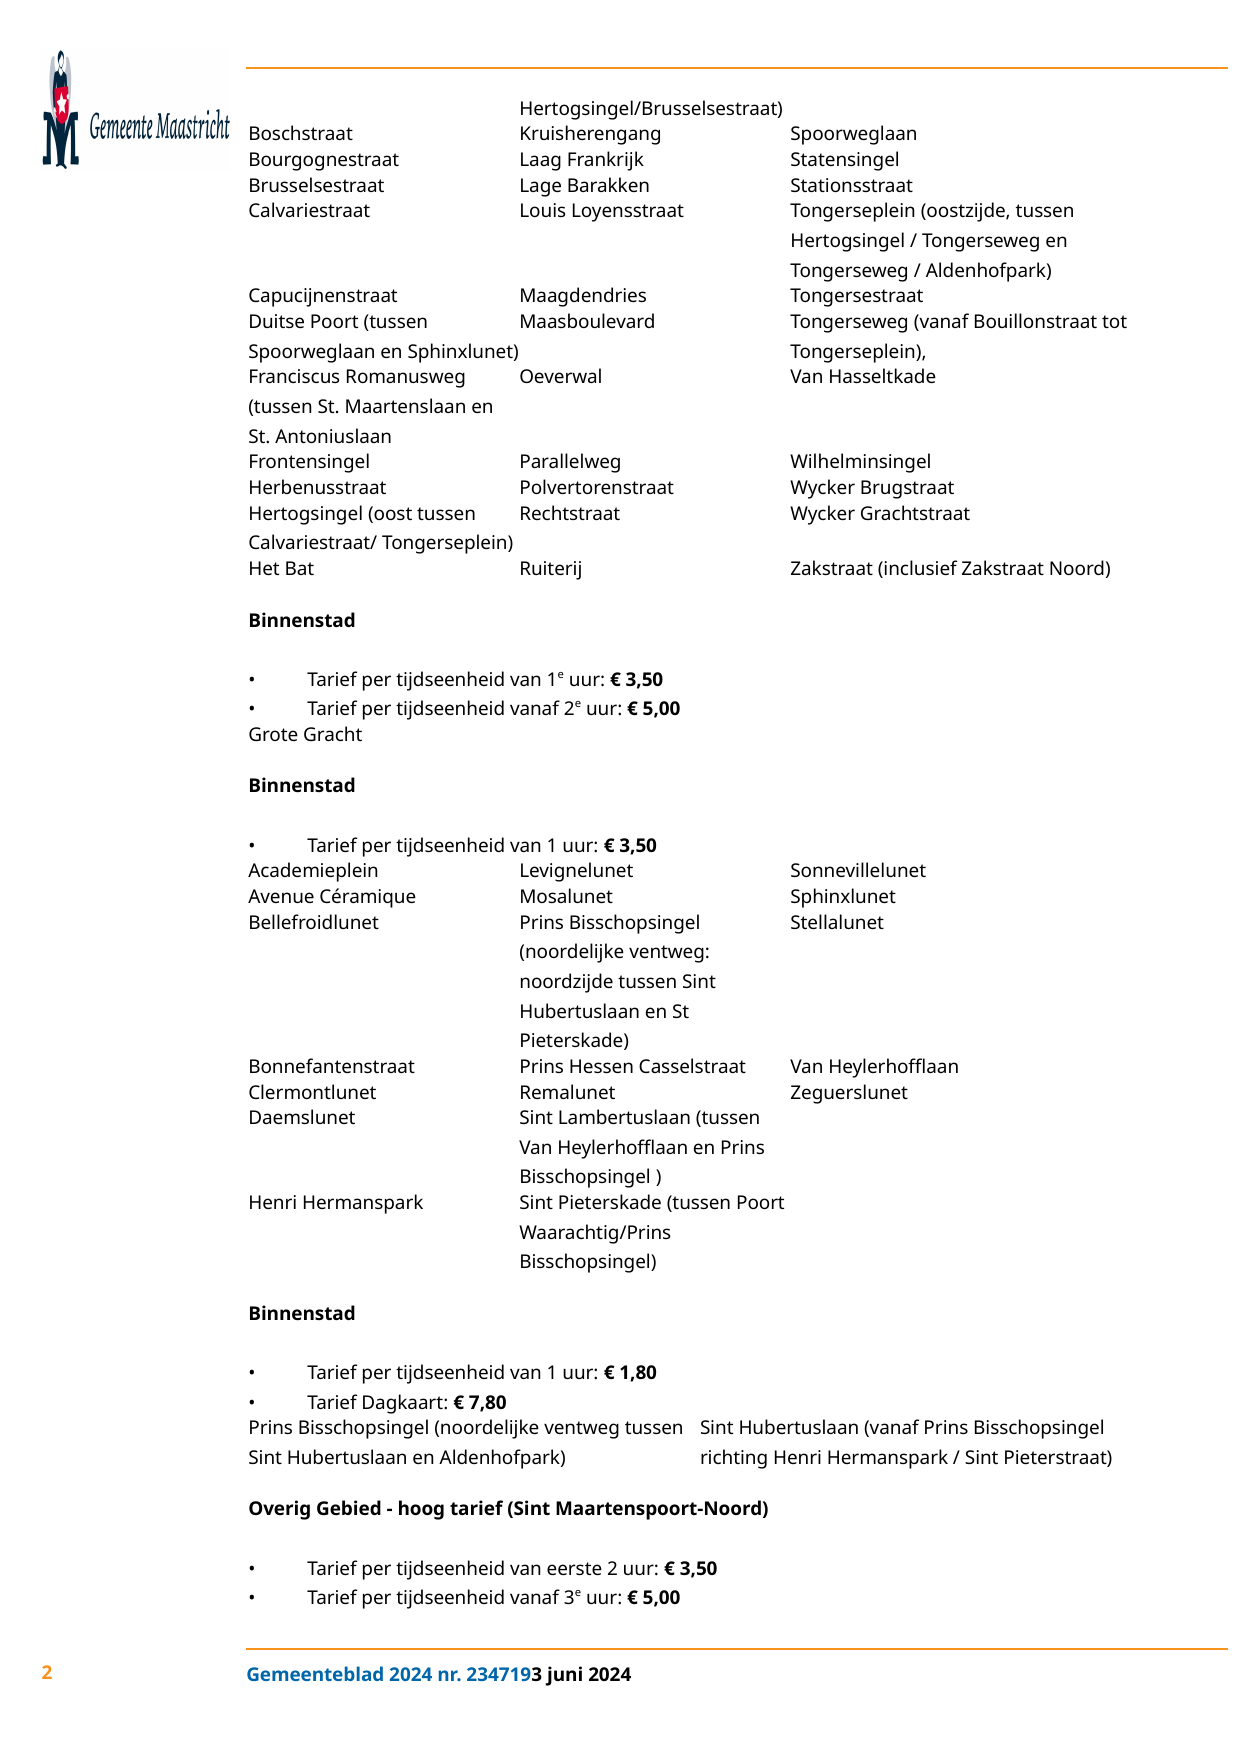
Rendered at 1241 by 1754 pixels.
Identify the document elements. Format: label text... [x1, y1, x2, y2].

table_cell Frontensingel [248, 449, 519, 474]
table_cell Rechtstraat [519, 500, 790, 555]
table_cell Maagdendries [519, 283, 790, 308]
table_cell Duitse Poort (tussen Spoorweglaan en Sphinxlunet) [248, 308, 519, 364]
table_cell Sint Pieterskade (tussen Poort Waarachtig/Prins Bisschopsingel) [519, 1190, 790, 1274]
table_cell [248, 1274, 1152, 1300]
table_cell Daemslunet [248, 1105, 519, 1189]
table_cell Franciscus Romanusweg (tussen St. Maartenslaan en St. Antoniuslaan [248, 364, 519, 448]
table_cell Academieplein [248, 858, 519, 883]
table_cell Avenue Céramique [248, 883, 519, 909]
table_cell Grote Gracht [248, 721, 609, 747]
table_cell Boschstraat [248, 121, 519, 146]
table_cell [248, 747, 1152, 773]
table_cell Sphinxlunet [790, 883, 1152, 909]
table_cell Prins Bisschopsingel (noordelijke ventweg: noordzijde tussen Sint Hubertuslaan en St Pieterskade) [519, 909, 790, 1053]
table_cell Polvertorenstraat [519, 474, 790, 500]
table_cell Zeguerslunet [790, 1079, 1152, 1104]
table_cell Van Hasseltkade [790, 364, 1152, 448]
table_cell Tongerseweg (vanaf Bouillonstraat tot Tongerseplein), [790, 308, 1152, 364]
table_cell Prins Bisschopsingel (noordelijke ventweg tussen Sint Hubertuslaan en Aldenhofpark) [248, 1415, 700, 1470]
table_cell Kruisherengang [519, 121, 790, 146]
table_cell Tongersestraat [790, 283, 1152, 308]
table_cell Remalunet [519, 1079, 790, 1104]
table_cell Zakstraat (inclusief Zakstraat Noord) [790, 555, 1152, 581]
table_cell Tongerseplein (oostzijde, tussen Hertogsingel / Tongerseweg en Tongerseweg / Aldenhofpark) [790, 198, 1152, 283]
table_cell Ruiterij [519, 555, 790, 581]
table_cell Stellalunet [790, 909, 1152, 1053]
table_cell Sint Lambertuslaan (tussen Van Heylerhofflaan en Prins Bisschopsingel ) [519, 1105, 790, 1189]
table_cell Louis Loyensstraat [519, 198, 790, 283]
table_cell Wilhelminsingel [790, 449, 1152, 474]
table_cell Overig Gebied - hoog tarief (Sint Maartenspoort-Noord) Tarief per tijdseenheid van eerste 2 uur: € 3,50 Tarief per tijdseenheid vanaf 3e uur: € 5,00 [248, 1496, 1152, 1610]
table_cell Van Heylerhofflaan [790, 1053, 1152, 1079]
table_cell Spoorweglaan [790, 121, 1152, 146]
table_cell Laag Frankrijk [519, 146, 790, 172]
table_cell Parallelweg [519, 449, 790, 474]
table_cell [790, 95, 1152, 121]
table_cell Het Bat [248, 555, 519, 581]
table_cell Brusselsestraat [248, 172, 519, 198]
table_cell [790, 1105, 1152, 1189]
table_cell Hertogsingel (oost tussen Calvariestraat/ Tongerseplein) [248, 500, 519, 555]
table_cell Wycker Grachtstraat [790, 500, 1152, 555]
table_cell Clermontlunet [248, 1079, 519, 1104]
table_cell Bonnefantenstraat [248, 1053, 519, 1079]
table_cell Capucijnenstraat [248, 283, 519, 308]
table_cell Sint Hubertuslaan (vanaf Prins Bisschopsingel richting Henri Hermanspark / Sint Pieterstraat) [700, 1415, 1152, 1470]
picture [41, 47, 231, 172]
table_cell [248, 1470, 1152, 1496]
table_cell Stationsstraat [790, 172, 1152, 198]
table_cell [790, 1190, 1152, 1274]
table_cell [248, 581, 1152, 607]
table_cell Binnenstad Tarief per tijdseenheid van 1 uur: € 3,50 [248, 773, 1152, 858]
table_cell Calvariestraat [248, 198, 519, 283]
table_cell Wycker Brugstraat [790, 474, 1152, 500]
table_cell Herbenusstraat [248, 474, 519, 500]
table_cell Binnenstad Tarief per tijdseenheid van 1e uur: € 3,50 Tarief per tijdseenheid vanaf 2e uur: € 5,00 [248, 607, 1152, 721]
table_cell [609, 721, 1152, 747]
table_cell Bourgognestraat [248, 146, 519, 172]
table_cell [248, 95, 519, 121]
table_cell Binnenstad Tarief per tijdseenheid van 1 uur: € 1,80 Tarief Dagkaart: € 7,80 [248, 1300, 1152, 1414]
table_cell Hertogsingel/Brusselsestraat) [519, 95, 790, 121]
table_cell Prins Hessen Casselstraat [519, 1053, 790, 1079]
table_cell Levignelunet [519, 858, 790, 883]
table_cell Statensingel [790, 146, 1152, 172]
table_cell Lage Barakken [519, 172, 790, 198]
table_cell Henri Hermanspark [248, 1190, 519, 1274]
table_cell Maasboulevard [519, 308, 790, 364]
table_cell Oeverwal [519, 364, 790, 448]
table_cell Sonnevillelunet [790, 858, 1152, 883]
table_cell Mosalunet [519, 883, 790, 909]
table_cell Bellefroidlunet [248, 909, 519, 1053]
